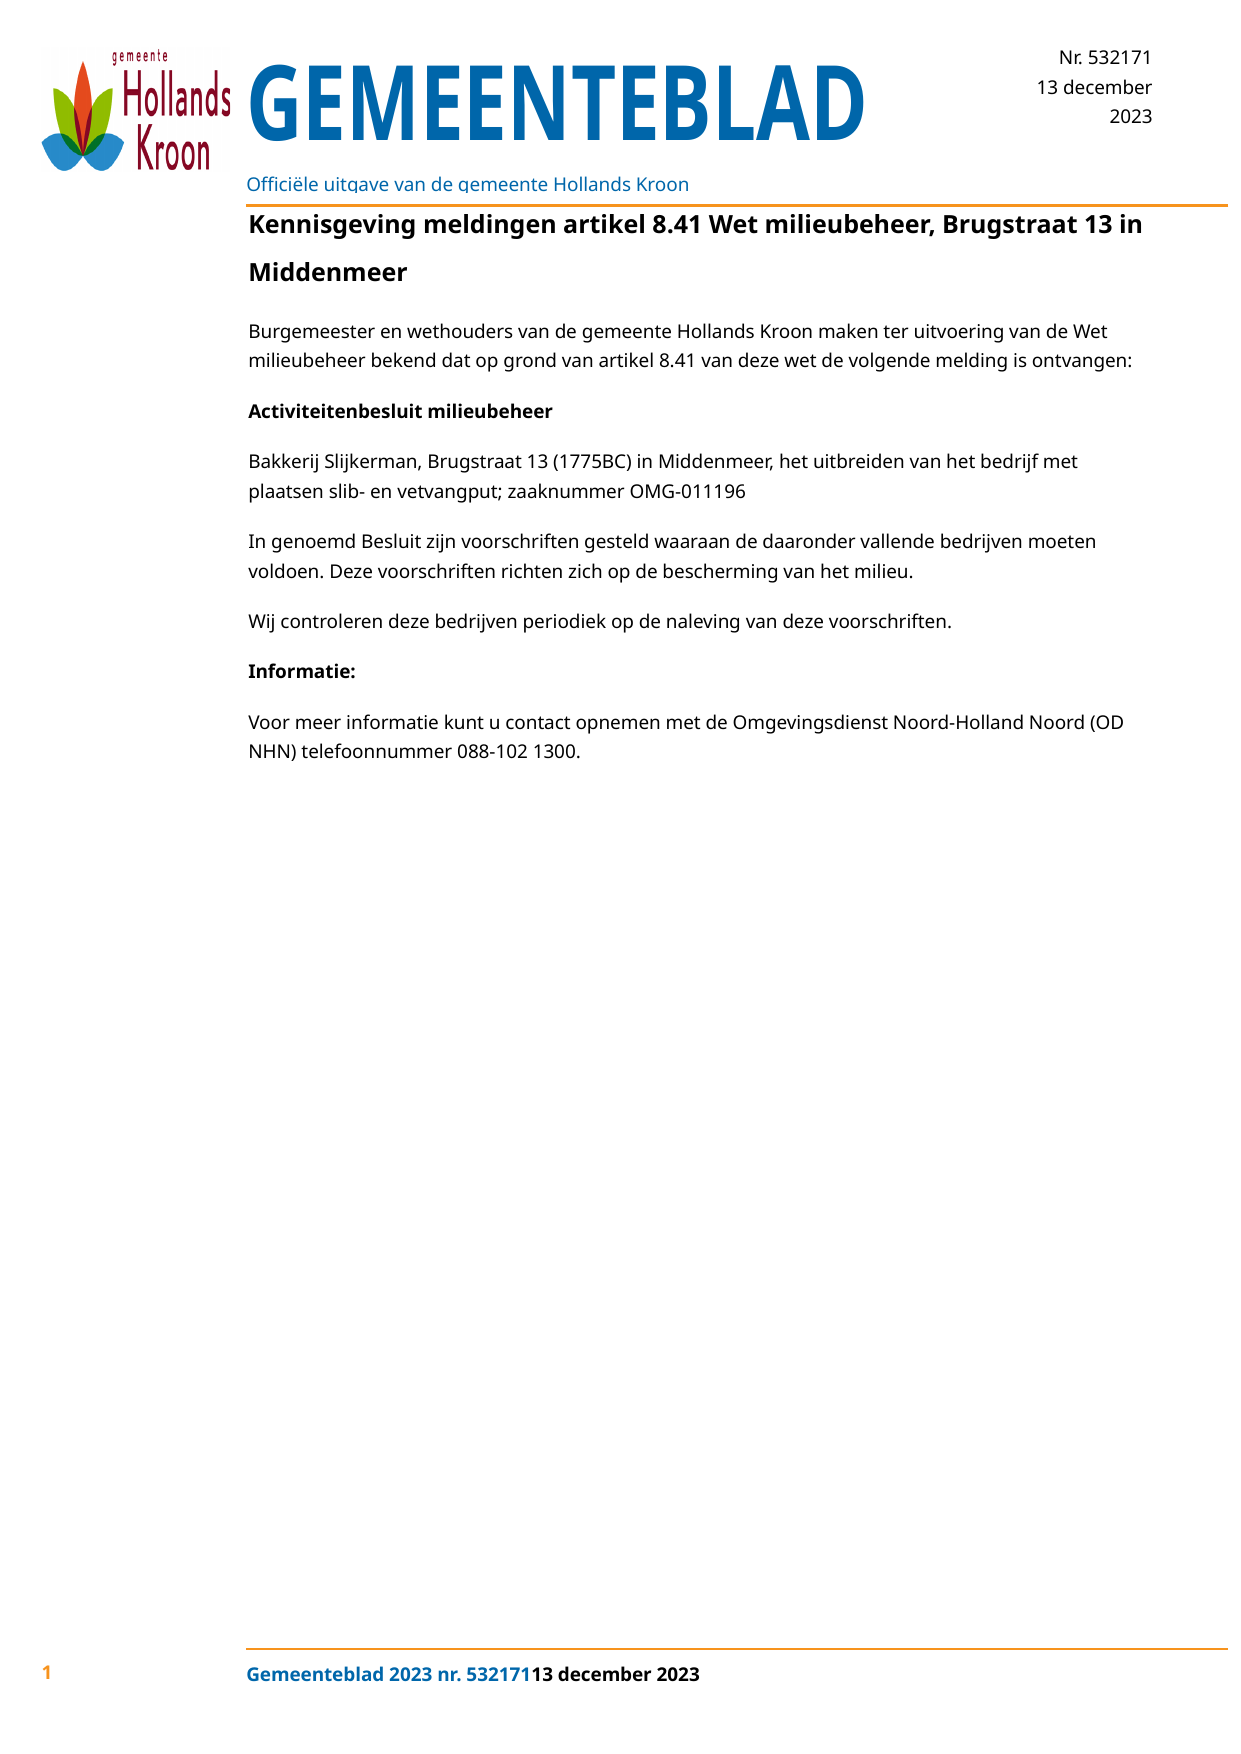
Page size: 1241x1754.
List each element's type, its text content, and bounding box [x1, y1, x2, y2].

text In genoemd Besluit zijn voorschriften gesteld waaraan de daaronder vallende bedrijven moeten voldoen. Deze voorschriften richten zich op de bescherming van het milieu. [248, 528, 1152, 584]
picture [41, 47, 231, 172]
text Activiteitenbesluit milieubeheer [248, 398, 1152, 424]
text Informatie: [248, 659, 1152, 684]
text Wij controleren deze bedrijven periodiek op de naleving van deze voorschriften. [248, 608, 1152, 634]
text Bakkerij Slijkerman, Brugstraat 13 (1775BC) in Middenmeer, het uitbreiden van het bedrijf met plaatsen slib- en vetvangput; zaaknummer OMG-011196 [248, 448, 1152, 504]
text Burgemeester en wethouders van de gemeente Hollands Kroon maken ter uitvoering van de Wet milieubeheer bekend dat op grond van artikel 8.41 van deze wet de volgende melding is ontvangen: [248, 318, 1152, 373]
text Voor meer informatie kunt u contact opnemen met de Omgevingsdienst Noord-Holland Noord (OD NHN) telefoonnummer 088-102 1300. [248, 709, 1152, 764]
text Kennisgeving meldingen artikel 8.41 Wet milieubeheer, Brugstraat 13 in Middenmeer [248, 207, 1152, 288]
